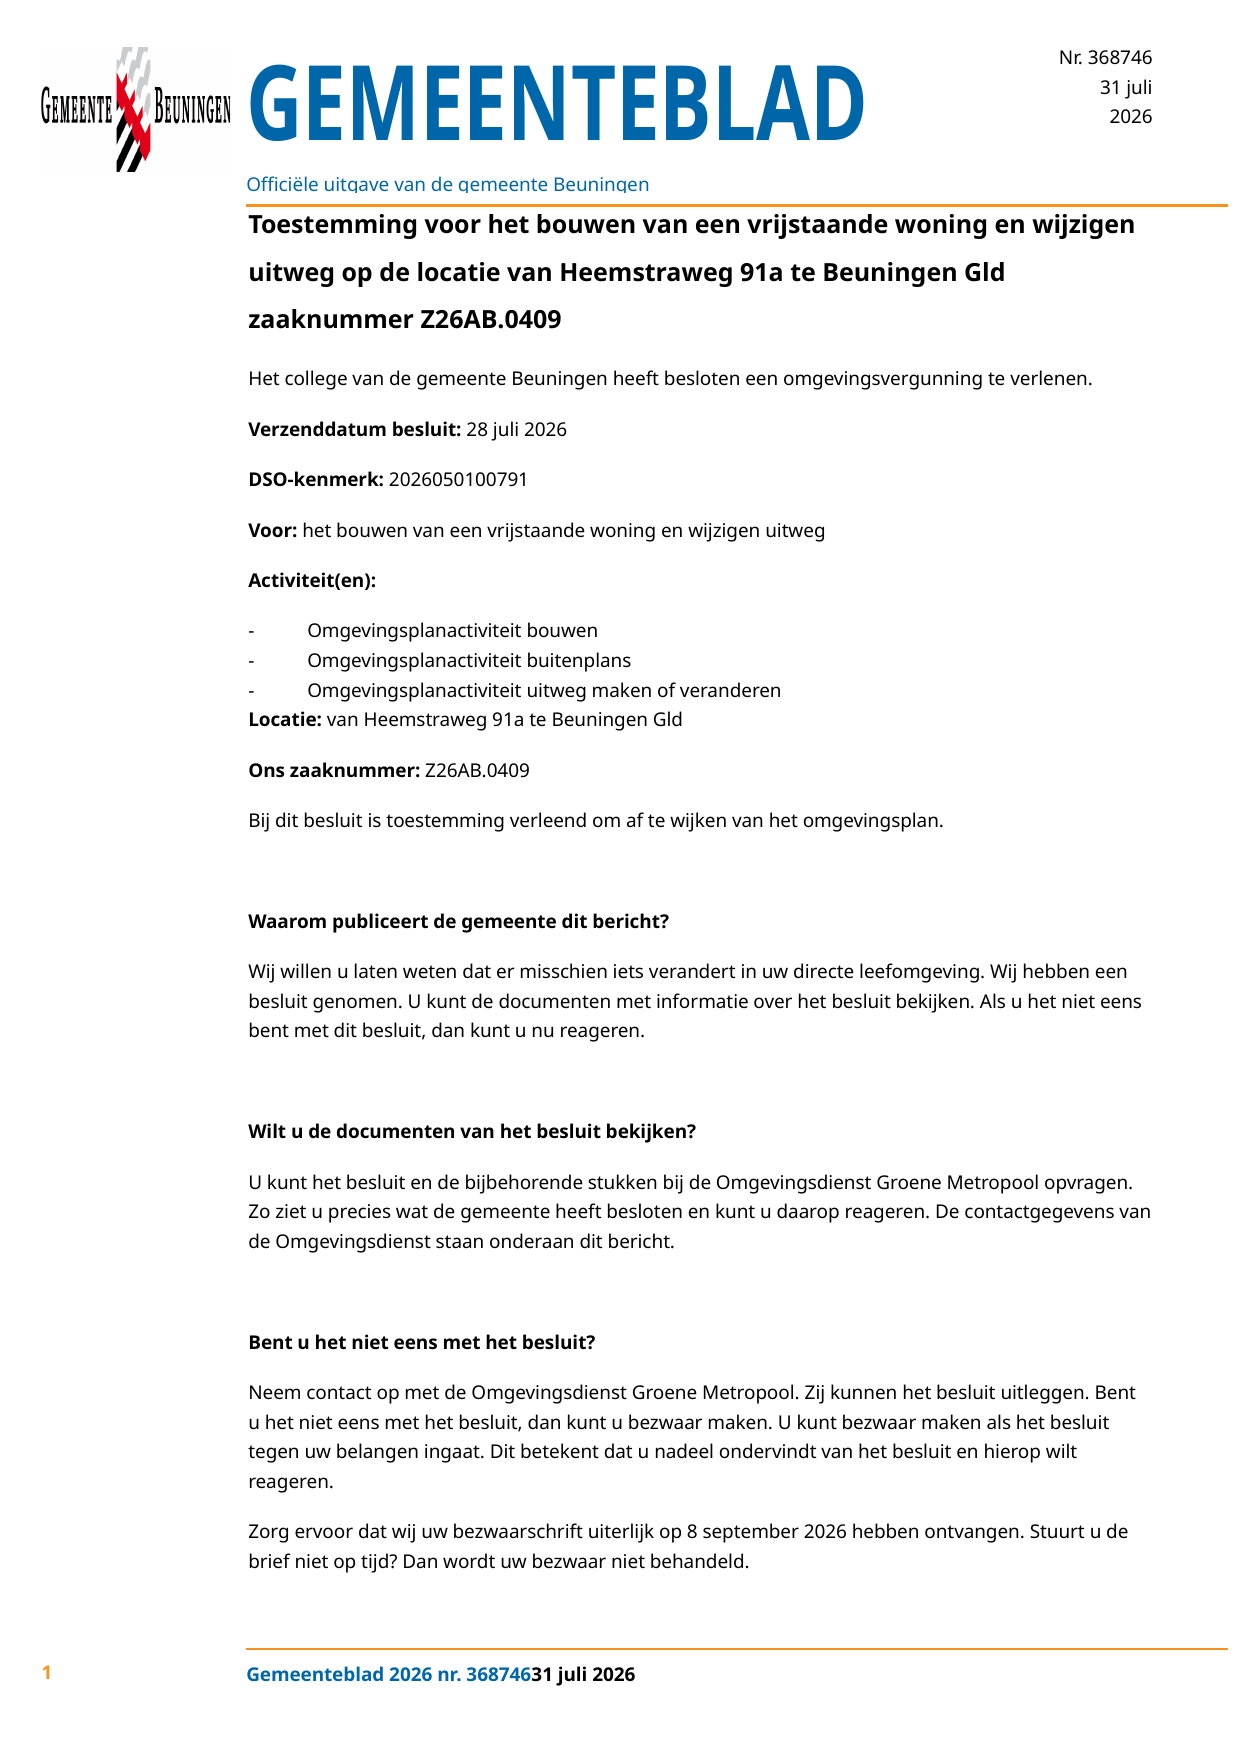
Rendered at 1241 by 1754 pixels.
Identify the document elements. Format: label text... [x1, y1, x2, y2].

text Zorg ervoor dat wij uw bezwaarschrift uiterlijk op 8 september 2026 hebben ontvangen. Stuurt u de brief niet op tijd? Dan wordt uw bezwaar niet behandeld. [248, 1518, 1152, 1574]
text Wilt u de documenten van het besluit bekijken? [248, 1118, 1152, 1144]
picture [41, 47, 231, 172]
text Het college van de gemeente Beuningen heeft besloten een omgevingsvergunning te verlenen. [248, 366, 1152, 391]
text Activiteit(en): [248, 567, 1152, 593]
text Ons zaaknummer: Z26AB.0409 [248, 757, 1152, 782]
text Waarom publiceert de gemeente dit bericht? [248, 908, 1152, 934]
text Bent u het niet eens met het besluit? [248, 1329, 1152, 1354]
text Voor: het bouwen van een vrijstaande woning en wijzigen uitweg [248, 517, 1152, 542]
text Wij willen u laten weten dat er misschien iets verandert in uw directe leefomgeving. Wij hebben een besluit genomen. U kunt de documenten met informatie over het besluit bekijken. Als u het niet eens bent met dit besluit, dan kunt u nu reageren. [248, 958, 1152, 1043]
list Omgevingsplanactiviteit uitweg maken of veranderen [248, 677, 1152, 702]
text Bij dit besluit is toestemming verleend om af te wijken van het omgevingsplan. [248, 807, 1152, 833]
text U kunt het besluit en de bijbehorende stukken bij de Omgevingsdienst Groene Metropool opvragen. Zo ziet u precies wat de gemeente heeft besloten en kunt u daarop reageren. De contactgegevens van de Omgevingsdienst staan onderaan dit bericht. [248, 1169, 1152, 1254]
list Omgevingsplanactiviteit buitenplans [248, 647, 1152, 673]
text Locatie: van Heemstraweg 91a te Beuningen Gld [248, 706, 1152, 732]
list Omgevingsplanactiviteit bouwen [248, 618, 1152, 643]
text Verzenddatum besluit: 28 juli 2026 [248, 416, 1152, 442]
text Toestemming voor het bouwen van een vrijstaande woning en wijzigen uitweg op de locatie van Heemstraweg 91a te Beuningen Gld zaaknummer Z26AB.0409 [248, 207, 1152, 336]
text DSO-kenmerk: 2026050100791 [248, 466, 1152, 492]
text Neem contact op met de Omgevingsdienst Groene Metropool. Zij kunnen het besluit uitleggen. Bent u het niet eens met het besluit, dan kunt u bezwaar maken. U kunt bezwaar maken als het besluit tegen uw belangen ingaat. Dit betekent dat u nadeel ondervindt van het besluit en hierop wilt reageren. [248, 1379, 1152, 1494]
